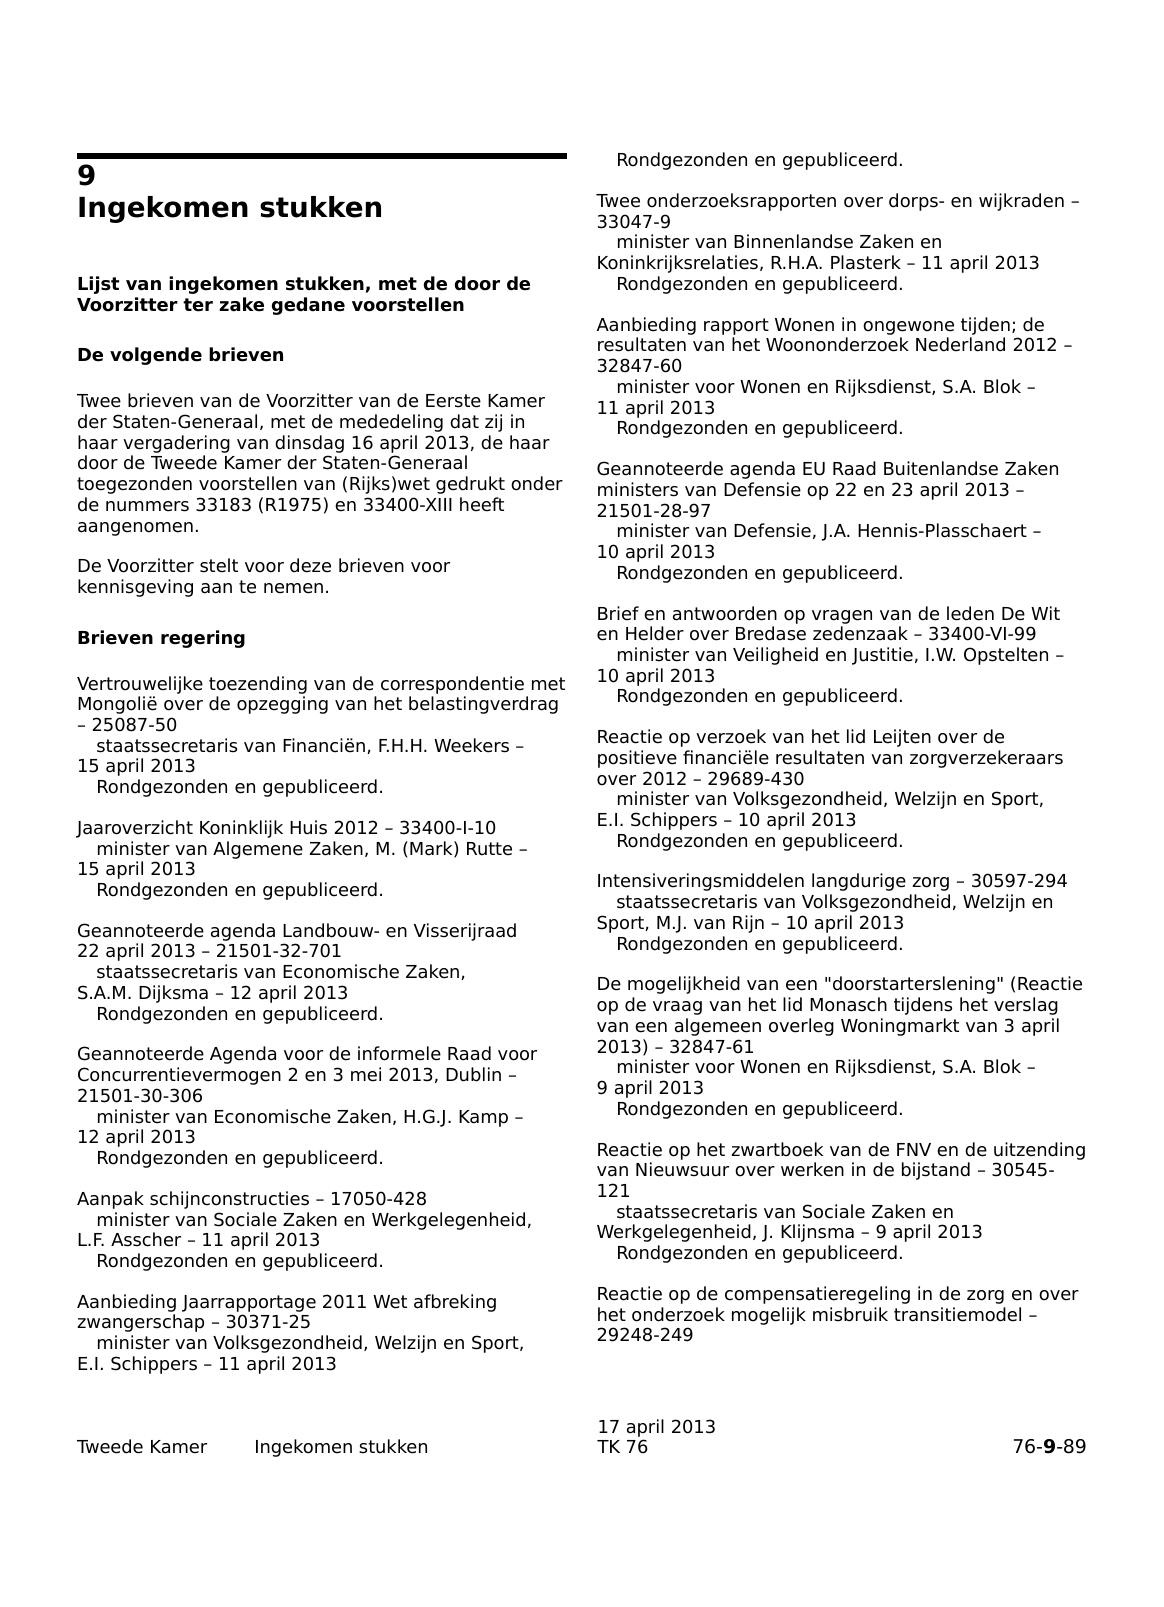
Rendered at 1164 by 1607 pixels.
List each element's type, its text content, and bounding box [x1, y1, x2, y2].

text Rondgezonden en gepubliceerd. [77, 1251, 567, 1272]
subtitle Lijst van ingekomen stukken, met de door de Voorzitter ter zake gedane voorstellen [77, 274, 567, 315]
text Rondgezonden en gepubliceerd. [596, 418, 1087, 439]
text Aanbieding Jaarrapportage 2011 Wet afbreking zwangerschap – 30371-25 [77, 1292, 567, 1333]
text Reactie op de compensatieregeling in de zorg en over het onderzoek mogelijk misbruik transitiemodel – 29248-249 [596, 1284, 1087, 1346]
text minister van Sociale Zaken en Werkgelegenheid, L.F. Asscher – 11 april 2013 [77, 1209, 567, 1251]
text minister van Binnenlandse Zaken en Koninkrijksrelaties, R.H.A. Plasterk – 11 april 2013 [596, 232, 1087, 274]
text Rondgezonden en gepubliceerd. [77, 1003, 567, 1024]
text Rondgezonden en gepubliceerd. [596, 686, 1087, 707]
text Rondgezonden en gepubliceerd. [596, 150, 1087, 171]
text Rondgezonden en gepubliceerd. [596, 563, 1087, 583]
text Aanbieding rapport Wonen in ongewone tijden; de resultaten van het Woononderzoek Nederland 2012 – 32847-60 [596, 314, 1087, 377]
subtitle Brieven regering [77, 628, 567, 648]
text Twee brieven van de Voorzitter van de Eerste Kamer der Staten-Generaal, met de mededeling dat zij in haar vergadering van dinsdag 16 april 2013, de haar door de Tweede Kamer der Staten-Generaal toegezonden voorstellen van (Rijks)wet gedrukt onder de nummers 33183 (R1975) en 33400-XIII heeft aangenomen. [77, 391, 567, 536]
text Reactie op verzoek van het lid Leijten over de positieve financiële resultaten van zorgverzekeraars over 2012 – 29689-430 [596, 727, 1087, 789]
text Rondgezonden en gepubliceerd. [596, 933, 1087, 954]
text staatssecretaris van Financiën, F.H.H. Weekers – 15 april 2013 [77, 736, 567, 777]
text Twee onderzoeksrapporten over dorps- en wijkraden – 33047-9 [596, 191, 1087, 232]
text Rondgezonden en gepubliceerd. [77, 1148, 567, 1169]
text Aanpak schijnconstructies – 17050-428 [77, 1189, 567, 1209]
title 9 Ingekomen stukken [77, 159, 567, 224]
text minister van Algemene Zaken, M. (Mark) Rutte – 15 april 2013 [77, 838, 567, 880]
text Vertrouwelijke toezending van de correspondentie met Mongolië over de opzegging van het belastingverdrag – 25087-50 [77, 673, 567, 736]
text staatssecretaris van Volksgezondheid, Welzijn en Sport, M.J. van Rijn – 10 april 2013 [596, 892, 1087, 933]
text minister van Volksgezondheid, Welzijn en Sport, E.I. Schippers – 11 april 2013 [77, 1333, 567, 1374]
text Rondgezonden en gepubliceerd. [596, 831, 1087, 851]
text Geannoteerde Agenda voor de informele Raad voor Concurrentievermogen 2 en 3 mei 2013, Dublin – 21501-30-306 [77, 1044, 567, 1106]
text Reactie op het zwartboek van de FNV en de uitzending van Nieuwsuur over werken in de bijstand – 30545-121 [596, 1139, 1087, 1202]
text Rondgezonden en gepubliceerd. [596, 1243, 1087, 1264]
text Brief en antwoorden op vragen van de leden De Wit en Helder over Bredase zedenzaak – 33400-VI-99 [596, 603, 1087, 645]
text Intensiveringsmiddelen langdurige zorg – 30597-294 [596, 871, 1087, 892]
text Rondgezonden en gepubliceerd. [596, 274, 1087, 294]
text Jaaroverzicht Koninklijk Huis 2012 – 33400-I-10 [77, 818, 567, 838]
text staatssecretaris van Economische Zaken, S.A.M. Dijksma – 12 april 2013 [77, 962, 567, 1003]
text Geannoteerde agenda EU Raad Buitenlandse Zaken ministers van Defensie op 22 en 23 april 2013 – 21501-28-97 [596, 459, 1087, 521]
text minister van Defensie, J.A. Hennis-Plasschaert – 10 april 2013 [596, 521, 1087, 563]
text minister van Volksgezondheid, Welzijn en Sport, E.I. Schippers – 10 april 2013 [596, 789, 1087, 831]
subtitle De volgende brieven [77, 345, 567, 366]
text Rondgezonden en gepubliceerd. [596, 1099, 1087, 1119]
text De mogelijkheid van een "doorstarterslening" (Reactie op de vraag van het lid Monasch tijdens het verslag van een algemeen overleg Woningmarkt van 3 april 2013) – 32847-61 [596, 974, 1087, 1057]
text minister van Economische Zaken, H.G.J. Kamp – 12 april 2013 [77, 1106, 567, 1148]
text De Voorzitter stelt voor deze brieven voor kennisgeving aan te nemen. [77, 556, 567, 598]
text Rondgezonden en gepubliceerd. [77, 880, 567, 901]
text staatssecretaris van Sociale Zaken en Werkgelegenheid, J. Klijnsma – 9 april 2013 [596, 1202, 1087, 1243]
text Rondgezonden en gepubliceerd. [77, 777, 567, 798]
text minister van Veiligheid en Justitie, I.W. Opstelten – 10 april 2013 [596, 645, 1087, 686]
text minister voor Wonen en Rijksdienst, S.A. Blok – 11 april 2013 [596, 377, 1087, 418]
text minister voor Wonen en Rijksdienst, S.A. Blok – 9 april 2013 [596, 1057, 1087, 1099]
text Geannoteerde agenda Landbouw- en Visserijraad 22 april 2013 – 21501-32-701 [77, 921, 567, 962]
